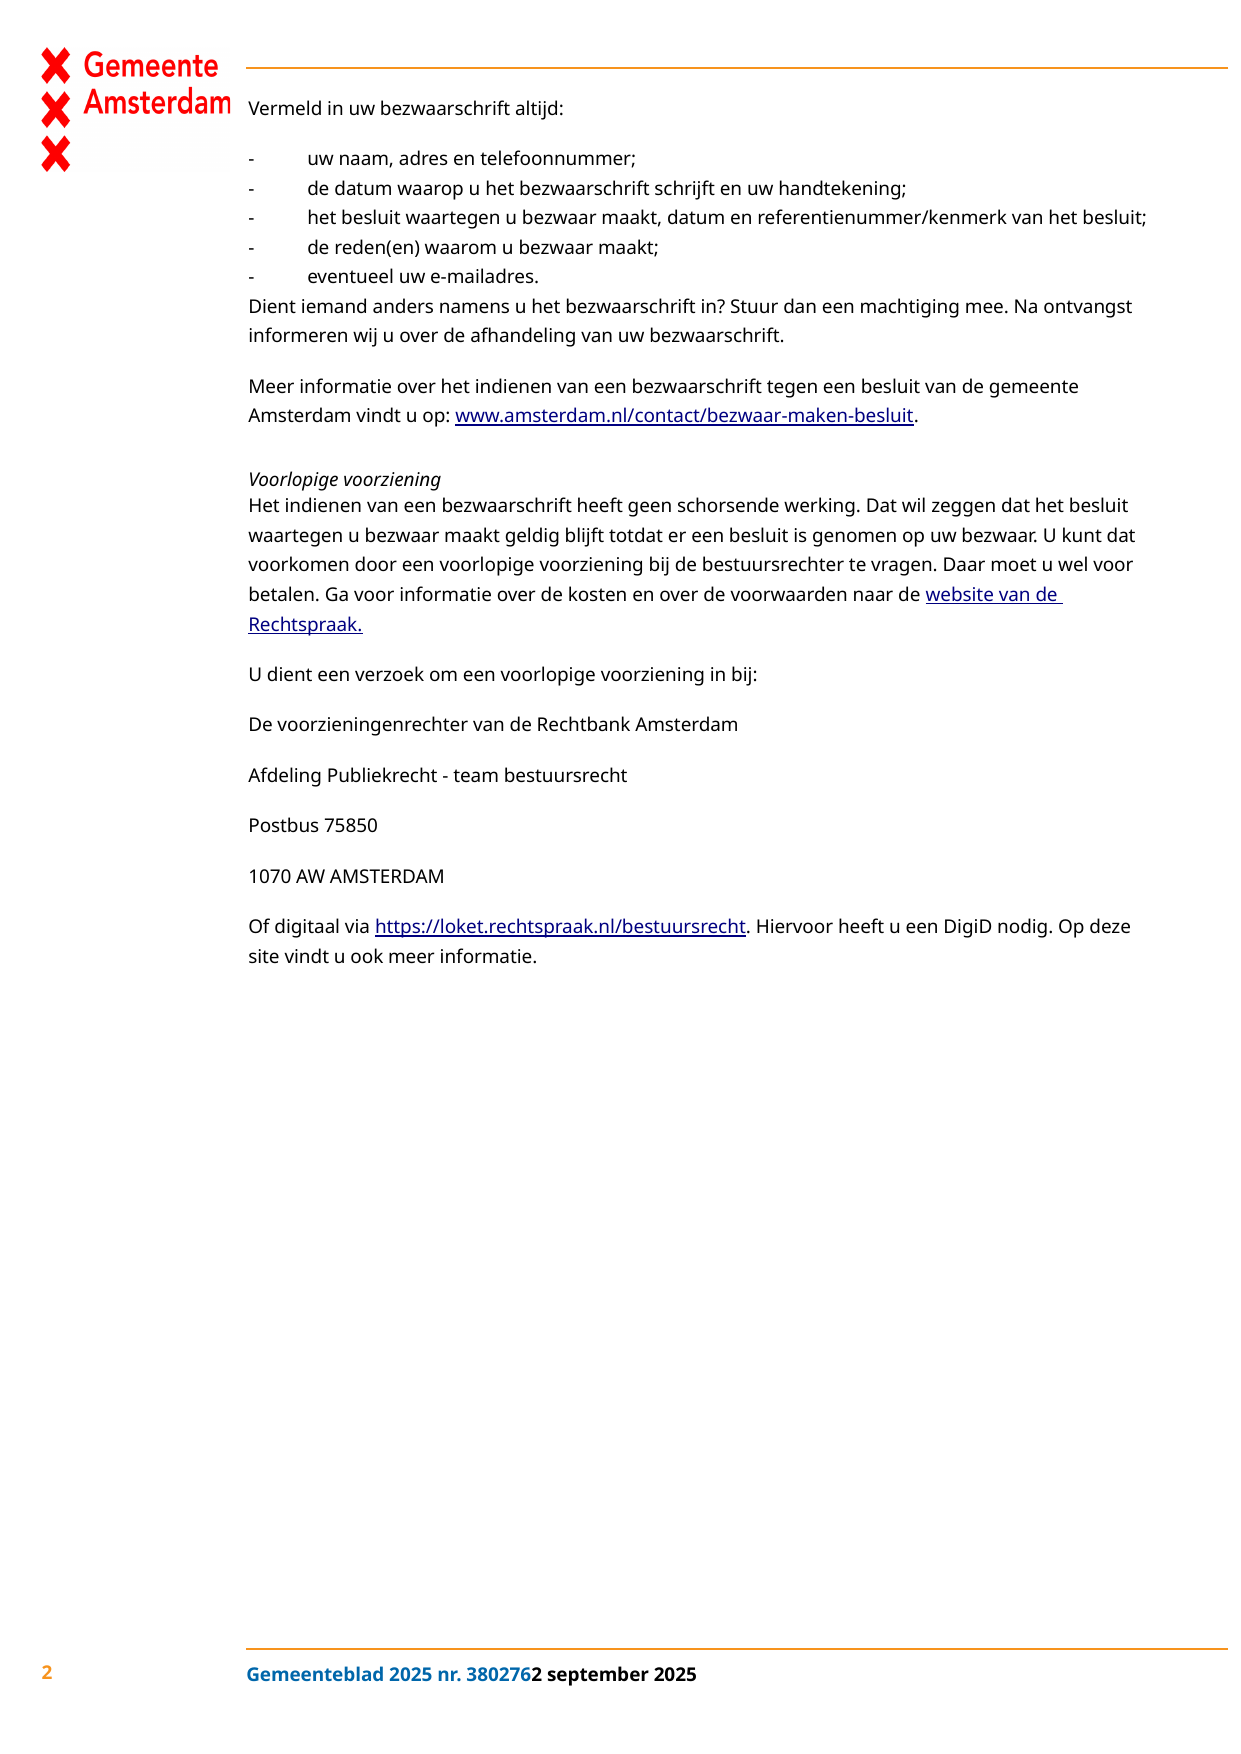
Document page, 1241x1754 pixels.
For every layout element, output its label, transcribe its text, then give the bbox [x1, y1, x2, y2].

text Meer informatie over het indienen van een bezwaarschrift tegen een besluit van de gemeente Amsterdam vindt u op: www.amsterdam.nl/contact/bezwaar-maken-besluit. [248, 373, 1152, 428]
text Het indienen van een bezwaarschrift heeft geen schorsende werking. Dat wil zeggen dat het besluit waartegen u bezwaar maakt geldig blijft totdat er een besluit is genomen op uw bezwaar. U kunt dat voorkomen door een voorlopige voorziening bij de bestuursrechter te vragen. Daar moet u wel voor betalen. Ga voor informatie over de kosten en over de voorwaarden naar de website van de Rechtspraak. [248, 492, 1152, 636]
text Postbus 75850 [248, 812, 1152, 838]
list uw naam, adres en telefoonnummer; [248, 145, 1152, 171]
text 1070 AW AMSTERDAM [248, 863, 1152, 888]
picture [41, 47, 231, 172]
list de datum waarop u het bezwaarschrift schrijft en uw handtekening; [248, 175, 1152, 201]
text Of digitaal via https://loket.rechtspraak.nl/bestuursrecht. Hiervoor heeft u een DigiD nodig. Op deze site vindt u ook meer informatie. [248, 913, 1152, 968]
text Dient iemand anders namens u het bezwaarschrift in? Stuur dan een machtiging mee. Na ontvangst informeren wij u over de afhandeling van uw bezwaarschrift. [248, 293, 1152, 348]
text De voorzieningenrechter van de Rechtbank Amsterdam [248, 712, 1152, 737]
list eventueel uw e-mailadres. [248, 263, 1152, 289]
list het besluit waartegen u bezwaar maakt, datum en referentienummer/kenmerk van het besluit; [248, 204, 1152, 230]
text U dient een verzoek om een voorlopige voorziening in bij: [248, 661, 1152, 687]
list de reden(en) waarom u bezwaar maakt; [248, 234, 1152, 260]
text Afdeling Publiekrecht - team bestuursrecht [248, 762, 1152, 788]
text Voorlopige voorziening [248, 467, 1152, 492]
text Vermeld in uw bezwaarschrift altijd: [248, 95, 1152, 121]
